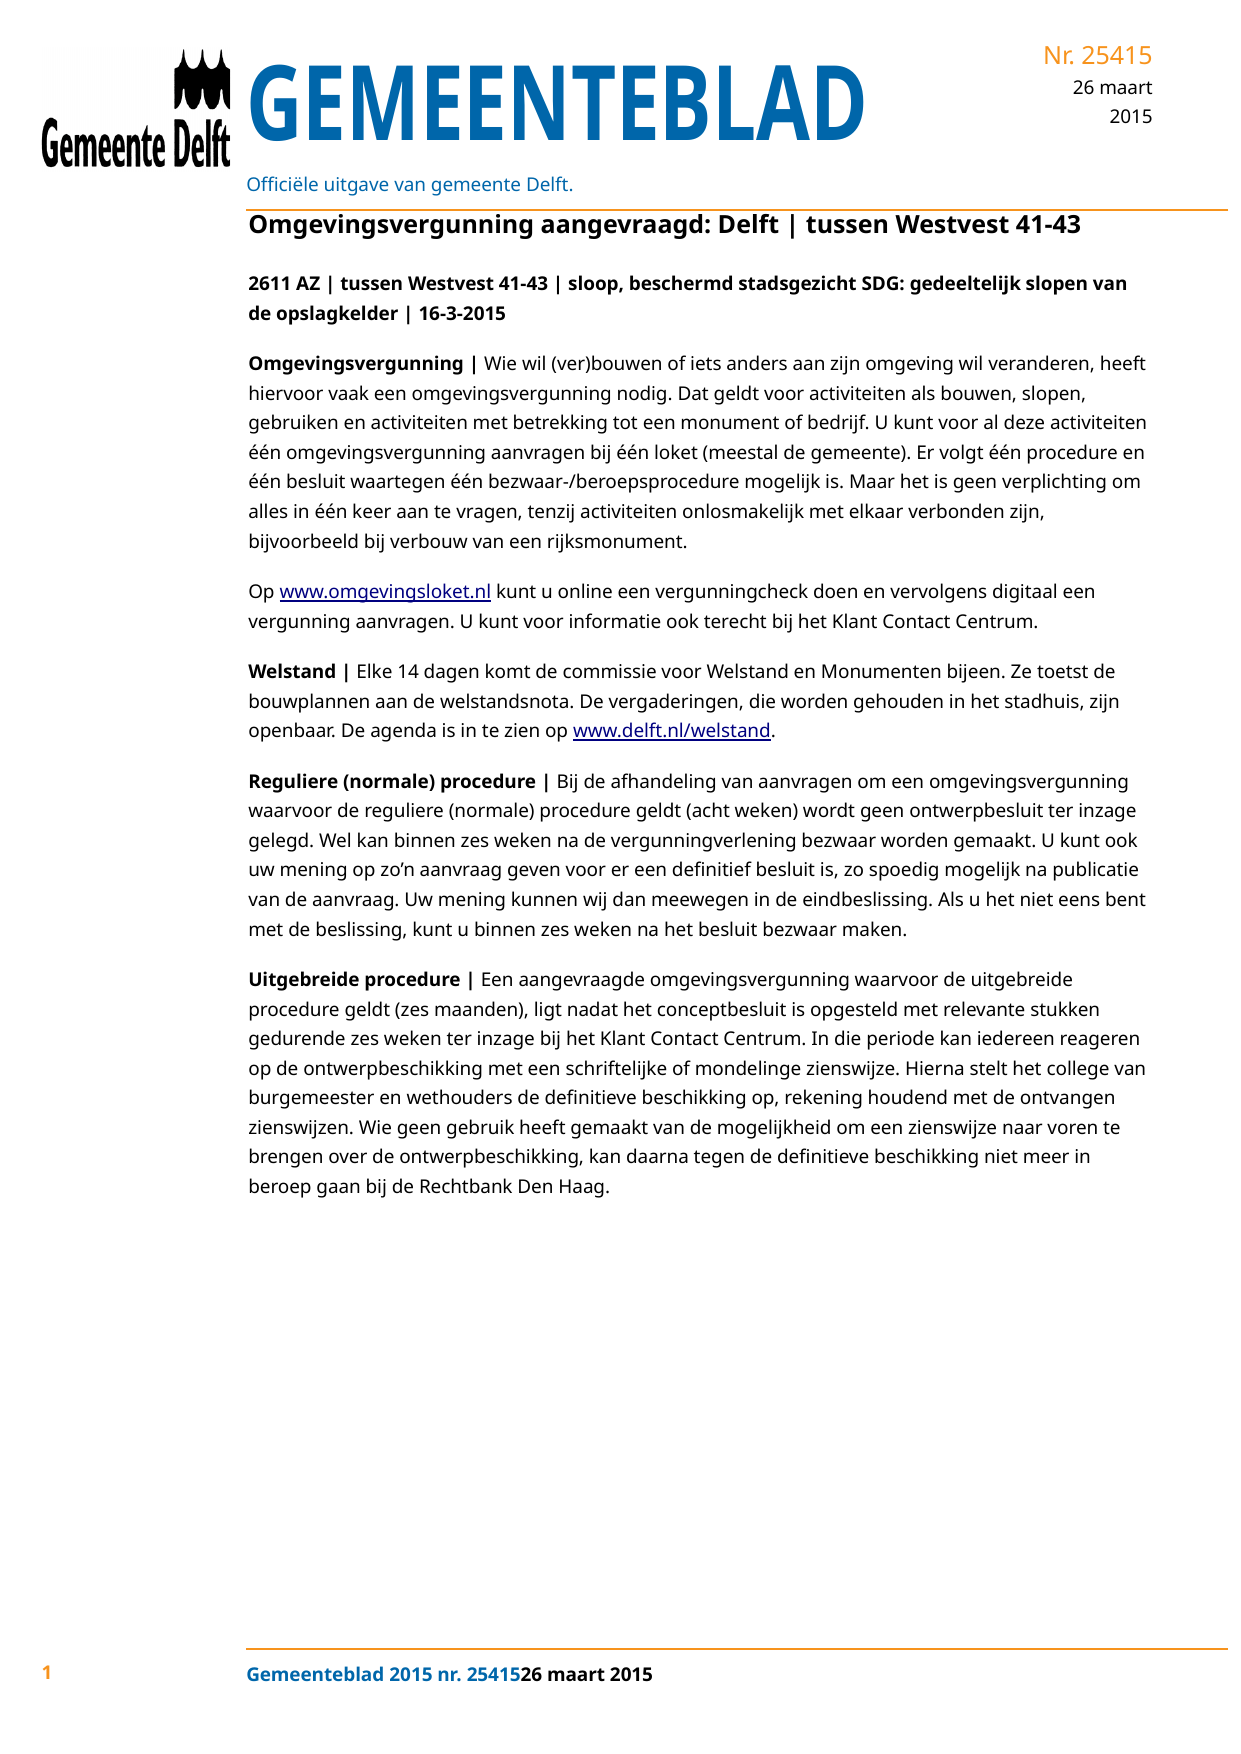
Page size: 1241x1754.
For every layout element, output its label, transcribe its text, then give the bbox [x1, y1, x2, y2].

text Op www.omgevingsloket.nl kunt u online een vergunningcheck doen en vervolgens digitaal een vergunning aanvragen. U kunt voor informatie ook terecht bij het Klant Contact Centrum. [248, 578, 1152, 633]
text Omgevingsvergunning aangevraagd: Delft | tussen Westvest 41-43 [248, 211, 1152, 241]
text Uitgebreide procedure | Een aangevraagde omgevingsvergunning waarvoor de uitgebreide procedure geldt (zes maanden), ligt nadat het conceptbesluit is opgesteld met relevante stukken gedurende zes weken ter inzage bij het Klant Contact Centrum. In die periode kan iedereen reageren op de ontwerpbeschikking met een schriftelijke of mondelinge zienswijze. Hierna stelt het college van burgemeester en wethouders de definitieve beschikking op, rekening houdend met de ontvangen zienswijzen. Wie geen gebruik heeft gemaakt van de mogelijkheid om een zienswijze naar voren te brengen over de ontwerpbeschikking, kan daarna tegen de definitieve beschikking niet meer in beroep gaan bij de Rechtbank Den Haag. [248, 966, 1152, 1199]
picture [41, 47, 231, 172]
text Welstand | Elke 14 dagen komt de commissie voor Welstand en Monumenten bijeen. Ze toetst de bouwplannen aan de welstandsnota. De vergaderingen, die worden gehouden in het stadhuis, zijn openbaar. De agenda is in te zien op www.delft.nl/welstand. [248, 658, 1152, 743]
text Omgevingsvergunning | Wie wil (ver)bouwen of iets anders aan zijn omgeving wil veranderen, heeft hiervoor vaak een omgevingsvergunning nodig. Dat geldt voor activiteiten als bouwen, slopen, gebruiken en activiteiten met betrekking tot een monument of bedrijf. U kunt voor al deze activiteiten één omgevingsvergunning aanvragen bij één loket (meestal de gemeente). Er volgt één procedure en één besluit waartegen één bezwaar-/beroepsprocedure mogelijk is. Maar het is geen verplichting om alles in één keer aan te vragen, tenzij activiteiten onlosmakelijk met elkaar verbonden zijn, bijvoorbeeld bij verbouw van een rijksmonument. [248, 350, 1152, 553]
text Reguliere (normale) procedure | Bij de afhandeling van aanvragen om een omgevingsvergunning waarvoor de reguliere (normale) procedure geldt (acht weken) wordt geen ontwerpbesluit ter inzage gelegd. Wel kan binnen zes weken na de vergunningverlening bezwaar worden gemaakt. U kunt ook uw mening op zo’n aanvraag geven voor er een definitief besluit is, zo spoedig mogelijk na publicatie van de aanvraag. Uw mening kunnen wij dan meewegen in de eindbeslissing. Als u het niet eens bent met de beslissing, kunt u binnen zes weken na het besluit bezwaar maken. [248, 768, 1152, 941]
text 2611 AZ | tussen Westvest 41-43 | sloop, beschermd stadsgezicht SDG: gedeeltelijk slopen van de opslagkelder | 16-3-2015 [248, 270, 1152, 326]
